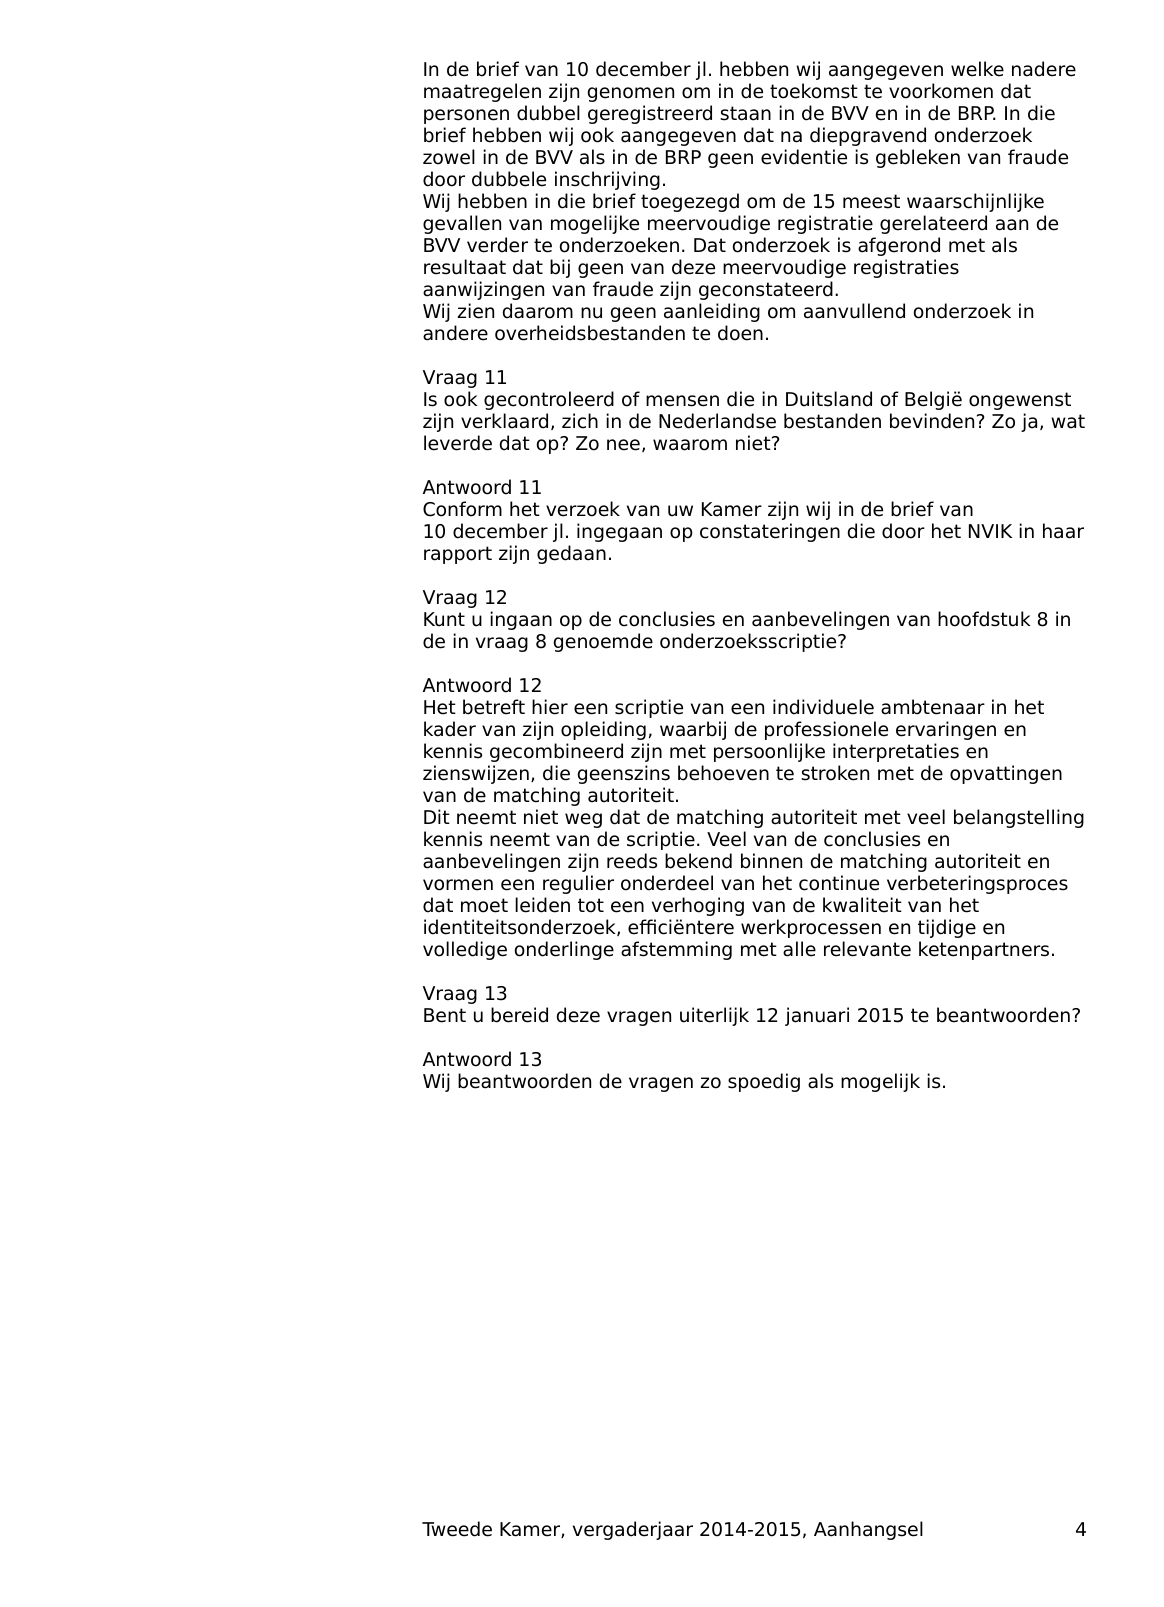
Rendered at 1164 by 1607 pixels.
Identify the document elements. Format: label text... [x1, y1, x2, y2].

text Wij zien daarom nu geen aanleiding om aanvullend onderzoek in andere overheidsbestanden te doen. [422, 301, 1087, 345]
text In de brief van 10 december jl. hebben wij aangegeven welke nadere maatregelen zijn genomen om in de toekomst te voorkomen dat personen dubbel geregistreerd staan in de BVV en in de BRP. In die brief hebben wij ook aangegeven dat na diepgravend onderzoek zowel in de BVV als in de BRP geen evidentie is gebleken van fraude door dubbele inschrijving. [422, 59, 1087, 191]
text Antwoord 13 [422, 1049, 1087, 1071]
text Antwoord 12 [422, 675, 1087, 697]
text Dit neemt niet weg dat de matching autoriteit met veel belangstelling kennis neemt van de scriptie. Veel van de conclusies en aanbevelingen zijn reeds bekend binnen de matching autoriteit en vormen een regulier onderdeel van het continue verbeteringsproces dat moet leiden tot een verhoging van de kwaliteit van het identiteitsonderzoek, efficiëntere werkprocessen en tijdige en volledige onderlinge afstemming met alle relevante ketenpartners. [422, 807, 1087, 961]
text Is ook gecontroleerd of mensen die in Duitsland of België ongewenst zijn verklaard, zich in de Nederlandse bestanden bevinden? Zo ja, wat leverde dat op? Zo nee, waarom niet? [422, 389, 1087, 455]
text Vraag 12 [422, 587, 1087, 609]
text Wij hebben in die brief toegezegd om de 15 meest waarschijnlijke gevallen van mogelijke meervoudige registratie gerelateerd aan de BVV verder te onderzoeken. Dat onderzoek is afgerond met als resultaat dat bij geen van deze meervoudige registraties aanwijzingen van fraude zijn geconstateerd. [422, 191, 1087, 301]
text Antwoord 11 [422, 477, 1087, 499]
text Vraag 11 [422, 367, 1087, 389]
text Conform het verzoek van uw Kamer zijn wij in de brief van 10 december jl. ingegaan op constateringen die door het NVIK in haar rapport zijn gedaan. [422, 499, 1087, 565]
text Het betreft hier een scriptie van een individuele ambtenaar in het kader van zijn opleiding, waarbij de professionele ervaringen en kennis gecombineerd zijn met persoonlijke interpretaties en zienswijzen, die geenszins behoeven te stroken met de opvattingen van de matching autoriteit. [422, 697, 1087, 807]
text Vraag 13 [422, 983, 1087, 1005]
text Bent u bereid deze vragen uiterlijk 12 januari 2015 te beantwoorden? [422, 1005, 1087, 1027]
text Wij beantwoorden de vragen zo spoedig als mogelijk is. [422, 1071, 1087, 1093]
text Kunt u ingaan op de conclusies en aanbevelingen van hoofdstuk 8 in de in vraag 8 genoemde onderzoeksscriptie? [422, 609, 1087, 653]
